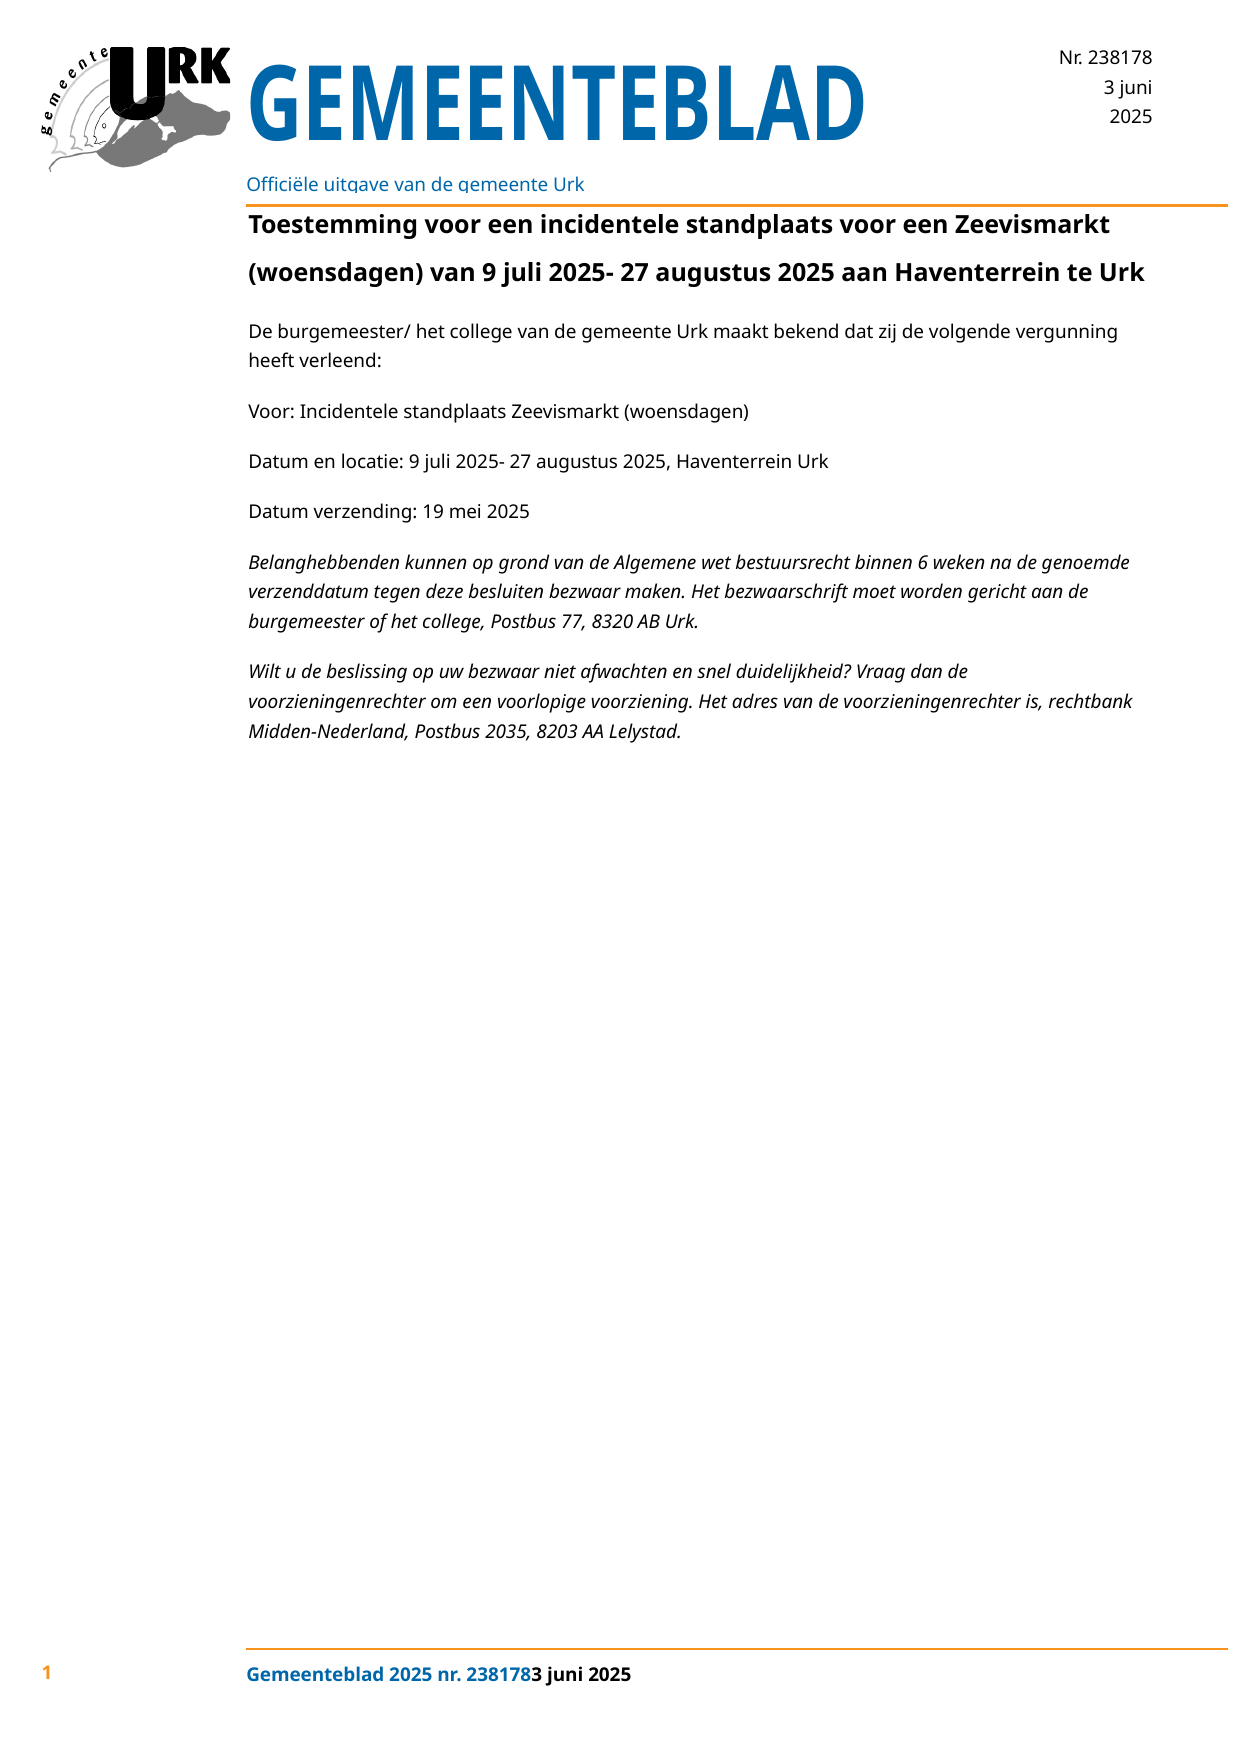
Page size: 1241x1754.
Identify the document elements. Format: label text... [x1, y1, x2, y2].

text Belanghebbenden kunnen op grond van de Algemene wet bestuursrecht binnen 6 weken na de genoemde verzenddatum tegen deze besluiten bezwaar maken. Het bezwaarschrift moet worden gericht aan de burgemeester of het college, Postbus 77, 8320 AB Urk. [248, 549, 1152, 634]
text Wilt u de beslissing op uw bezwaar niet afwachten en snel duidelijkheid? Vraag dan de voorzieningenrechter om een voorlopige voorziening. Het adres van de voorzieningenrechter is, rechtbank Midden-Nederland, Postbus 2035, 8203 AA Lelystad. [248, 659, 1152, 744]
text Toestemming voor een incidentele standplaats voor een Zeevismarkt (woensdagen) van 9 juli 2025- 27 augustus 2025 aan Haventerrein te Urk [248, 207, 1152, 288]
text Voor: Incidentele standplaats Zeevismarkt (woensdagen) [248, 398, 1152, 424]
picture [41, 47, 231, 172]
text Datum verzending: 19 mei 2025 [248, 499, 1152, 524]
text De burgemeester/ het college van de gemeente Urk maakt bekend dat zij de volgende vergunning heeft verleend: [248, 318, 1152, 373]
text Datum en locatie: 9 juli 2025- 27 augustus 2025, Haventerrein Urk [248, 448, 1152, 474]
